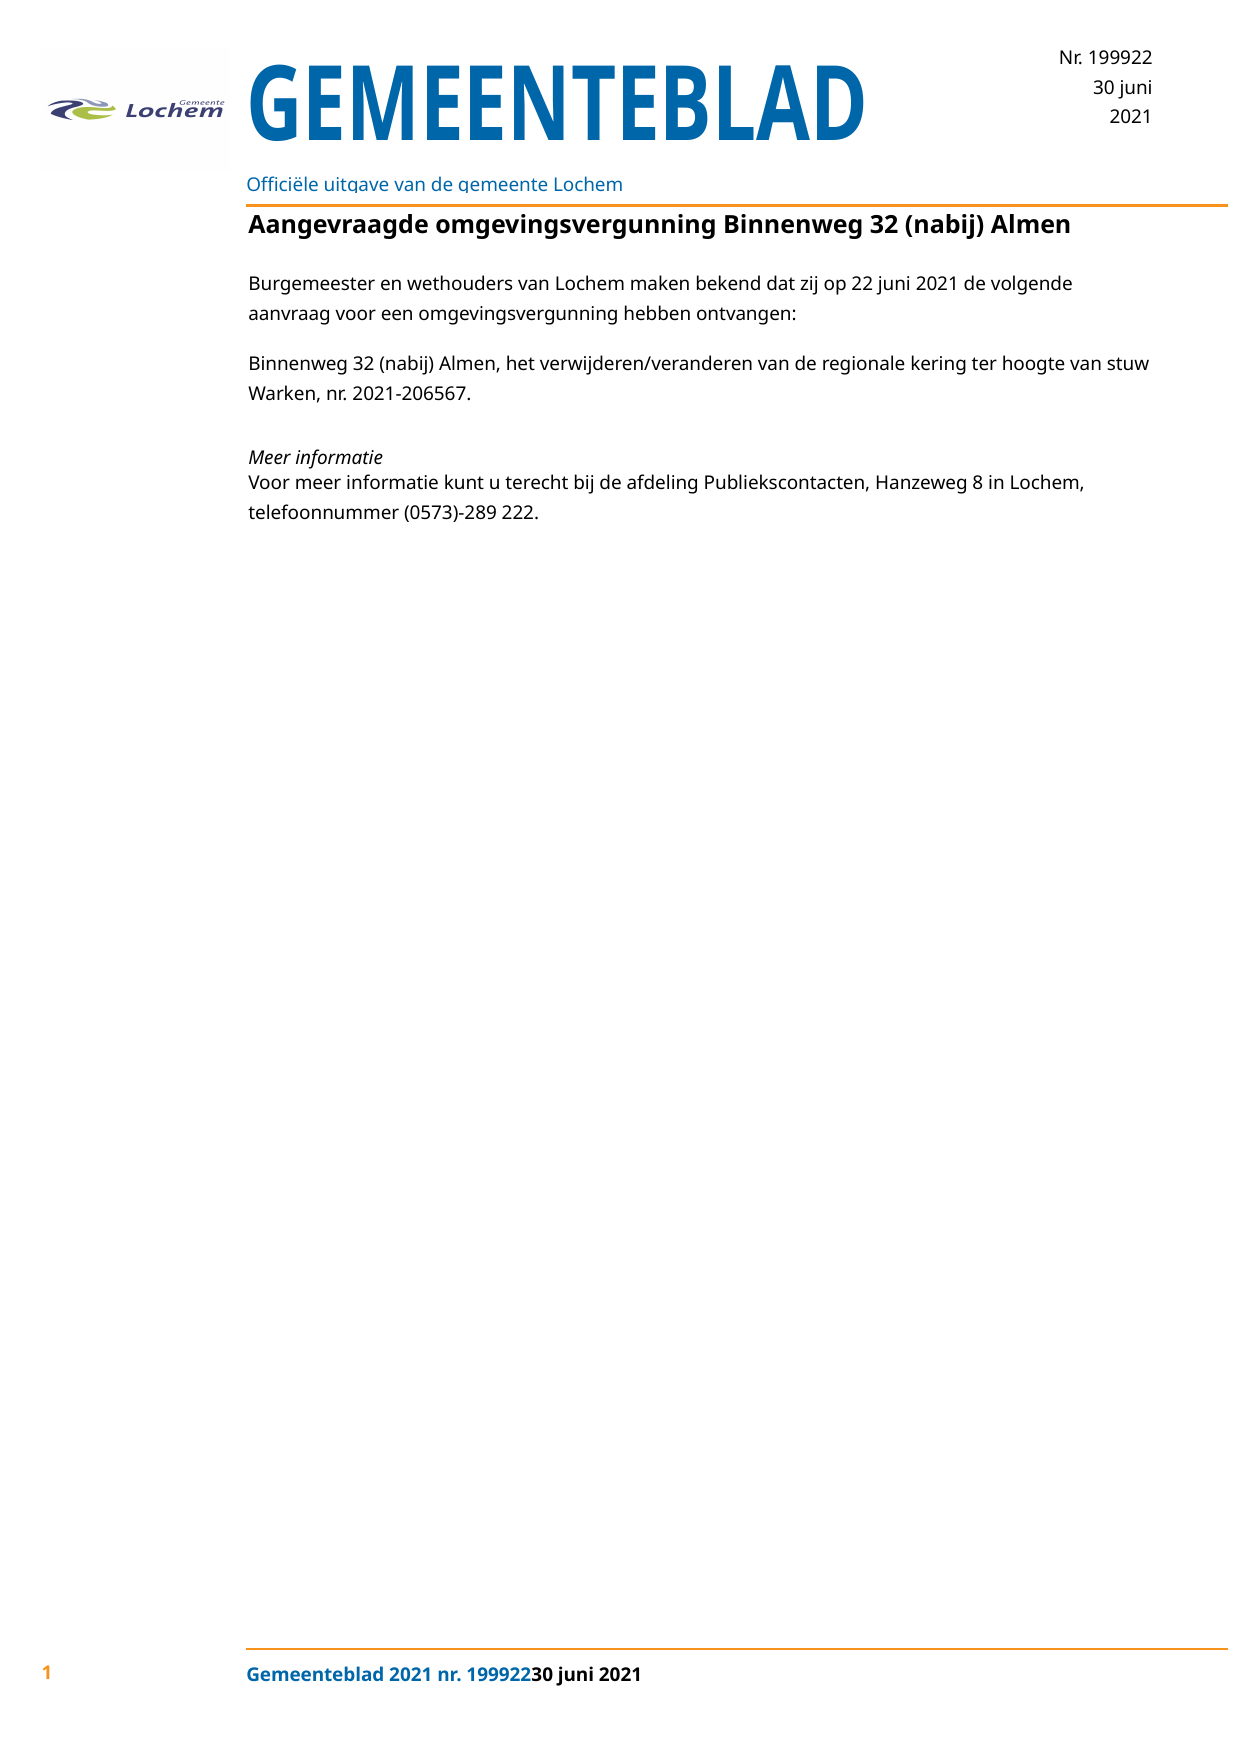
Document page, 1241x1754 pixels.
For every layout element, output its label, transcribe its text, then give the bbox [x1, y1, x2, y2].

picture [41, 47, 231, 172]
text Aangevraagde omgevingsvergunning Binnenweg 32 (nabij) Almen [248, 207, 1152, 241]
text Binnenweg 32 (nabij) Almen, het verwijderen/veranderen van de regionale kering ter hoogte van stuw Warken, nr. 2021-206567. [248, 350, 1152, 406]
text Burgemeester en wethouders van Lochem maken bekend dat zij op 22 juni 2021 de volgende aanvraag voor een omgevingsvergunning hebben ontvangen: [248, 270, 1152, 326]
text Meer informatie [248, 444, 1152, 469]
text Voor meer informatie kunt u terecht bij de afdeling Publiekscontacten, Hanzeweg 8 in Lochem, telefoonnummer (0573)-289 222. [248, 469, 1152, 525]
